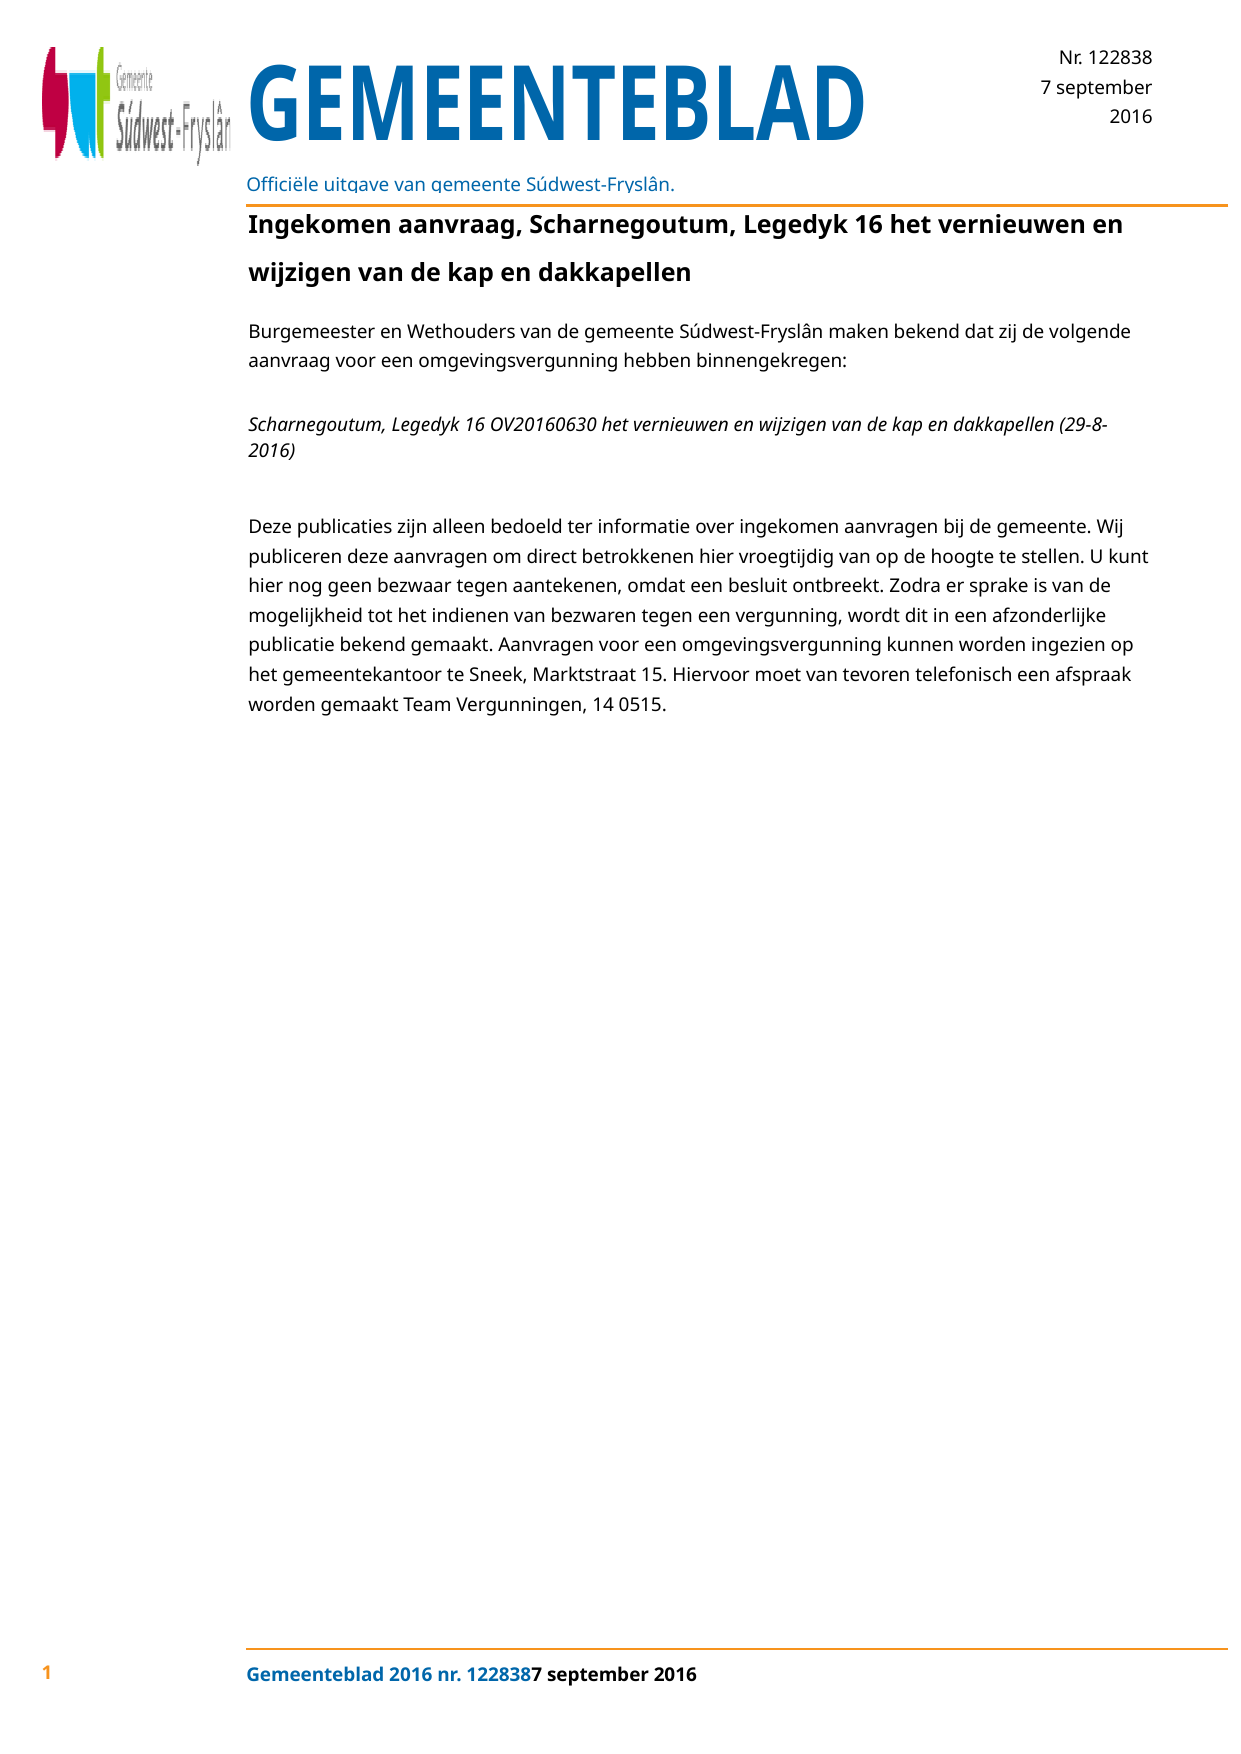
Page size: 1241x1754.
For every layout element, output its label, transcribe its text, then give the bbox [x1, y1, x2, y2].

picture [41, 47, 231, 172]
text Ingekomen aanvraag, Scharnegoutum, Legedyk 16 het vernieuwen en wijzigen van de kap en dakkapellen [248, 207, 1152, 288]
text Deze publicaties zijn alleen bedoeld ter informatie over ingekomen aanvragen bij de gemeente. Wij publiceren deze aanvragen om direct betrokkenen hier vroegtijdig van op de hoogte te stellen. U kunt hier nog geen bezwaar tegen aantekenen, omdat een besluit ontbreekt. Zodra er sprake is van de mogelijkheid tot het indienen van bezwaren tegen een vergunning, wordt dit in een afzonderlijke publicatie bekend gemaakt. Aanvragen voor een omgevingsvergunning kunnen worden ingezien op het gemeentekantoor te Sneek, Marktstraat 15. Hiervoor moet van tevoren telefonisch een afspraak worden gemaakt Team Vergunningen, 14 0515. [248, 513, 1152, 717]
text Scharnegoutum, Legedyk 16 OV20160630 het vernieuwen en wijzigen van de kap en dakkapellen (29-8-2016) [248, 411, 1152, 463]
text Burgemeester en Wethouders van de gemeente Súdwest-Fryslân maken bekend dat zij de volgende aanvraag voor een omgevingsvergunning hebben binnengekregen: [248, 318, 1152, 373]
